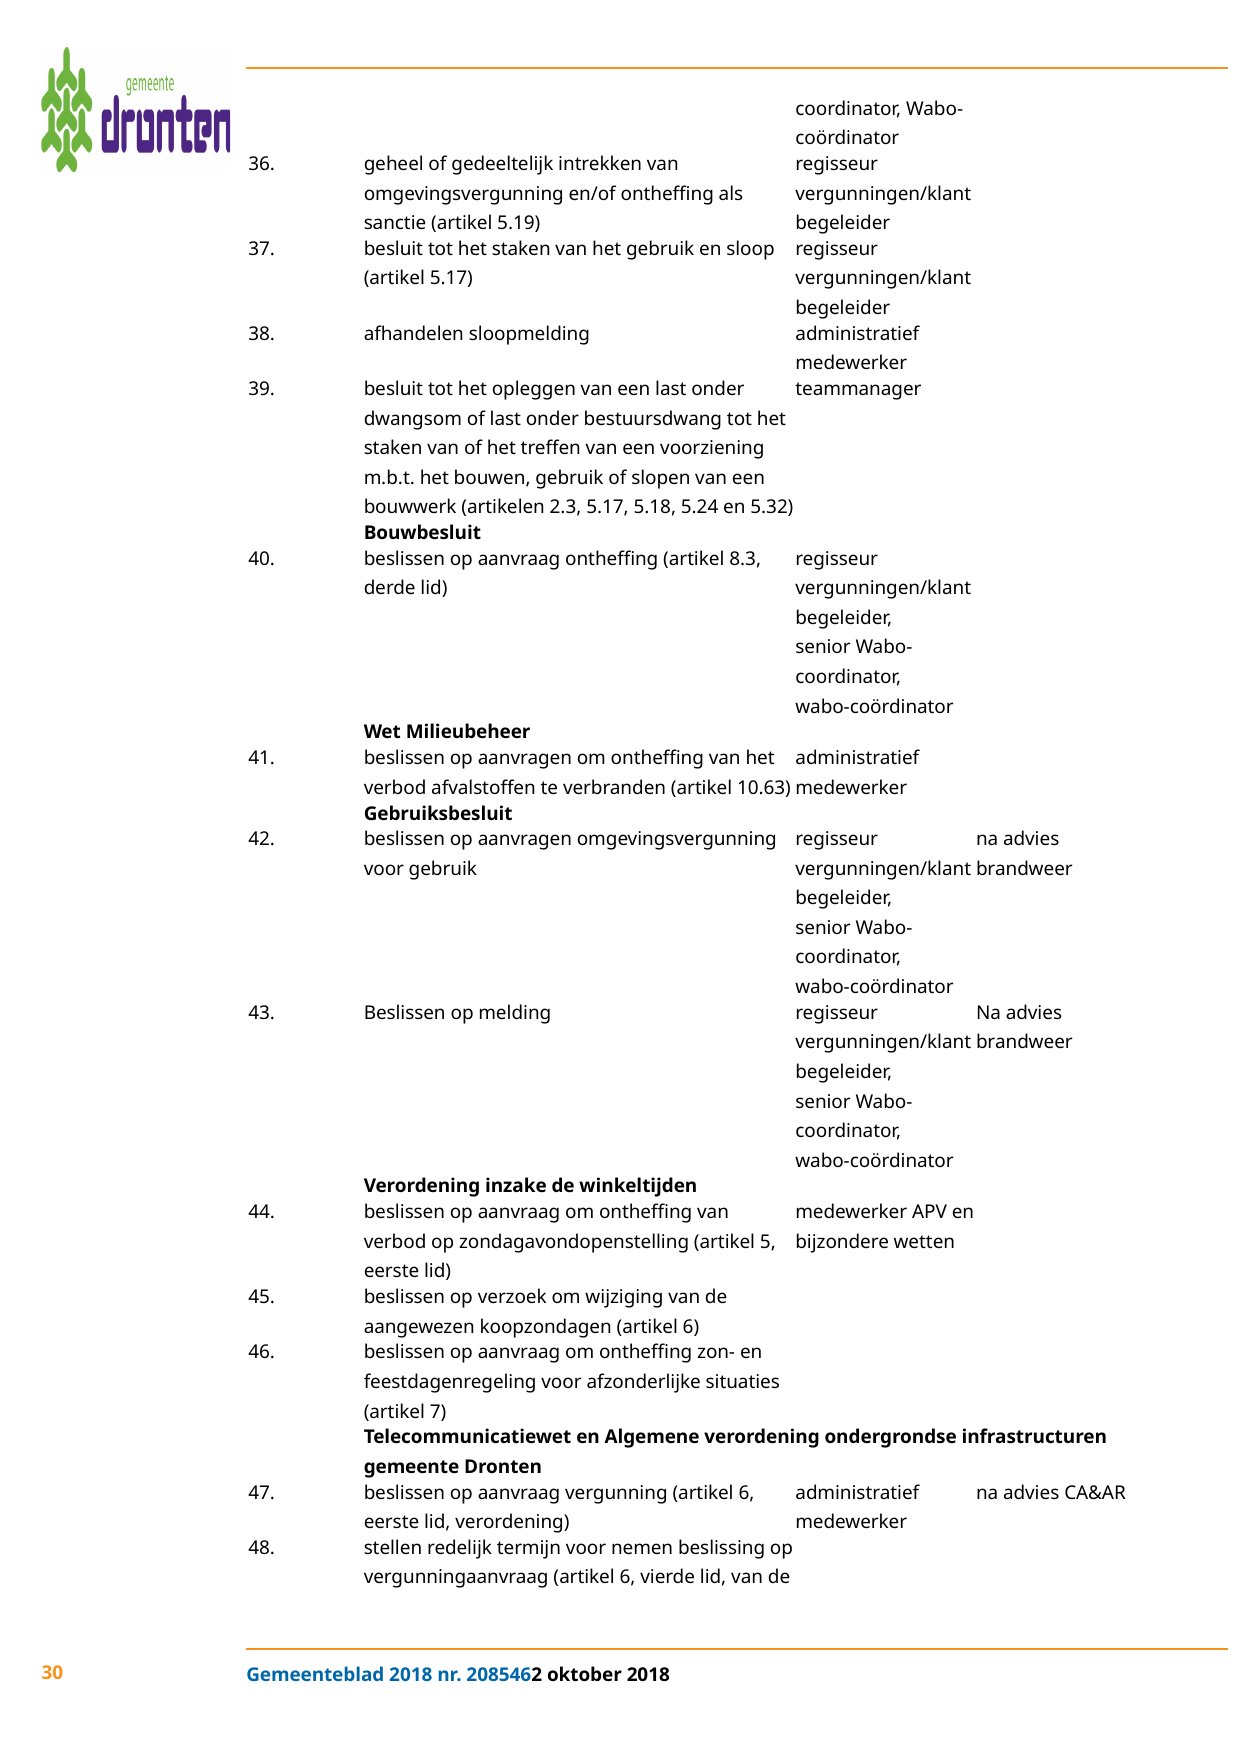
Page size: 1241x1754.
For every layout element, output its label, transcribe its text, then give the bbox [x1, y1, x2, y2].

table_cell besluit tot het opleggen van een last onder dwangsom of last onder bestuursdwang tot het staken van of het treffen van een voorziening m.b.t. het bouwen, gebruik of slopen van een bouwwerk (artikelen 2.3, 5.17, 5.18, 5.24 en 5.32) [364, 375, 795, 519]
table_cell 48. [248, 1534, 363, 1593]
table_cell 36. [248, 150, 363, 235]
table_cell [976, 320, 1152, 375]
table_cell [976, 95, 1152, 150]
table_cell regisseur vergunningen/klantbegeleider, senior Wabo-coordinator, wabo-coördinator [795, 545, 976, 719]
table_cell [795, 800, 976, 825]
table_cell 47. [248, 1479, 363, 1534]
table_cell Beslissen op melding [364, 999, 795, 1173]
table_cell [248, 519, 363, 545]
table_cell 39. [248, 375, 363, 519]
table_cell administratief medewerker [795, 1479, 976, 1593]
table_cell Verordening inzake de winkeltijden [364, 1173, 1152, 1198]
table_cell beslissen op aanvraag om ontheffing zon- en feestdagenregeling voor afzonderlijke situaties (artikel 7) [364, 1339, 795, 1423]
table_cell [976, 545, 1152, 719]
picture [41, 47, 231, 172]
table_cell teammanager [795, 375, 976, 519]
table_cell beslissen op verzoek om wijziging van de aangewezen koopzondagen (artikel 6) [364, 1283, 795, 1339]
table_cell [248, 1424, 363, 1479]
table_cell regisseur vergunningen/klantbegeleider, senior Wabo-coordinator, wabo-coördinator [795, 999, 976, 1173]
table_cell [248, 1173, 363, 1198]
table_cell [976, 1199, 1152, 1423]
table_cell regisseur vergunningen/klantbegeleider [795, 150, 976, 235]
table_cell beslissen op aanvragen omgevingsvergunning voor gebruik [364, 825, 795, 999]
table_cell 46. [248, 1339, 363, 1423]
table_cell [248, 800, 363, 825]
table_cell beslissen op aanvraag om ontheffing van verbod op zondagavondopenstelling (artikel 5, eerste lid) [364, 1199, 795, 1283]
table_cell 43. [248, 999, 363, 1173]
table_cell [248, 95, 363, 150]
table_cell [976, 800, 1152, 825]
table_cell na advies brandweer [976, 825, 1152, 999]
table_cell [364, 95, 795, 150]
table_cell 45. [248, 1283, 363, 1339]
table_cell [976, 150, 1152, 235]
table_cell geheel of gedeeltelijk intrekken van omgevingsvergunning en/of ontheffing als sanctie (artikel 5.19) [364, 150, 795, 235]
table_cell administratief medewerker [795, 744, 976, 800]
table_cell beslissen op aanvragen om ontheffing van het verbod afvalstoffen te verbranden (artikel 10.63) [364, 744, 795, 800]
table_cell coordinator, Wabo-coördinator [795, 95, 976, 150]
table_cell [248, 719, 363, 744]
table_cell regisseur vergunningen/klantbegeleider [795, 235, 976, 320]
table_cell afhandelen sloopmelding [364, 320, 795, 375]
table_cell [976, 375, 1152, 519]
table_cell medewerker APV en bijzondere wetten [795, 1199, 976, 1423]
table_cell beslissen op aanvraag ontheffing (artikel 8.3, derde lid) [364, 545, 795, 719]
table_cell Na advies brandweer [976, 999, 1152, 1173]
table_cell stellen redelijk termijn voor nemen beslissing op vergunningaanvraag (artikel 6, vierde lid, van de [364, 1534, 795, 1593]
table_cell besluit tot het staken van het gebruik en sloop (artikel 5.17) [364, 235, 795, 320]
table_cell [976, 235, 1152, 320]
table_cell administratief medewerker [795, 320, 976, 375]
table_cell Gebruiksbesluit [364, 800, 795, 825]
table_cell Wet Milieubeheer [364, 719, 1152, 744]
table_cell 42. [248, 825, 363, 999]
table_cell [976, 744, 1152, 800]
table_cell 37. [248, 235, 363, 320]
table_cell na advies CA&AR [976, 1479, 1152, 1593]
table_cell regisseur vergunningen/klantbegeleider, senior Wabo-coordinator, wabo-coördinator [795, 825, 976, 999]
table_cell Bouwbesluit [364, 519, 1152, 545]
table_cell beslissen op aanvraag vergunning (artikel 6, eerste lid, verordening) [364, 1479, 795, 1534]
table_cell Telecommunicatiewet en Algemene verordening ondergrondse infrastructuren gemeente Dronten [364, 1424, 1152, 1479]
table_cell 41. [248, 744, 363, 800]
table_cell 44. [248, 1199, 363, 1283]
table_cell 38. [248, 320, 363, 375]
table_cell 40. [248, 545, 363, 719]
